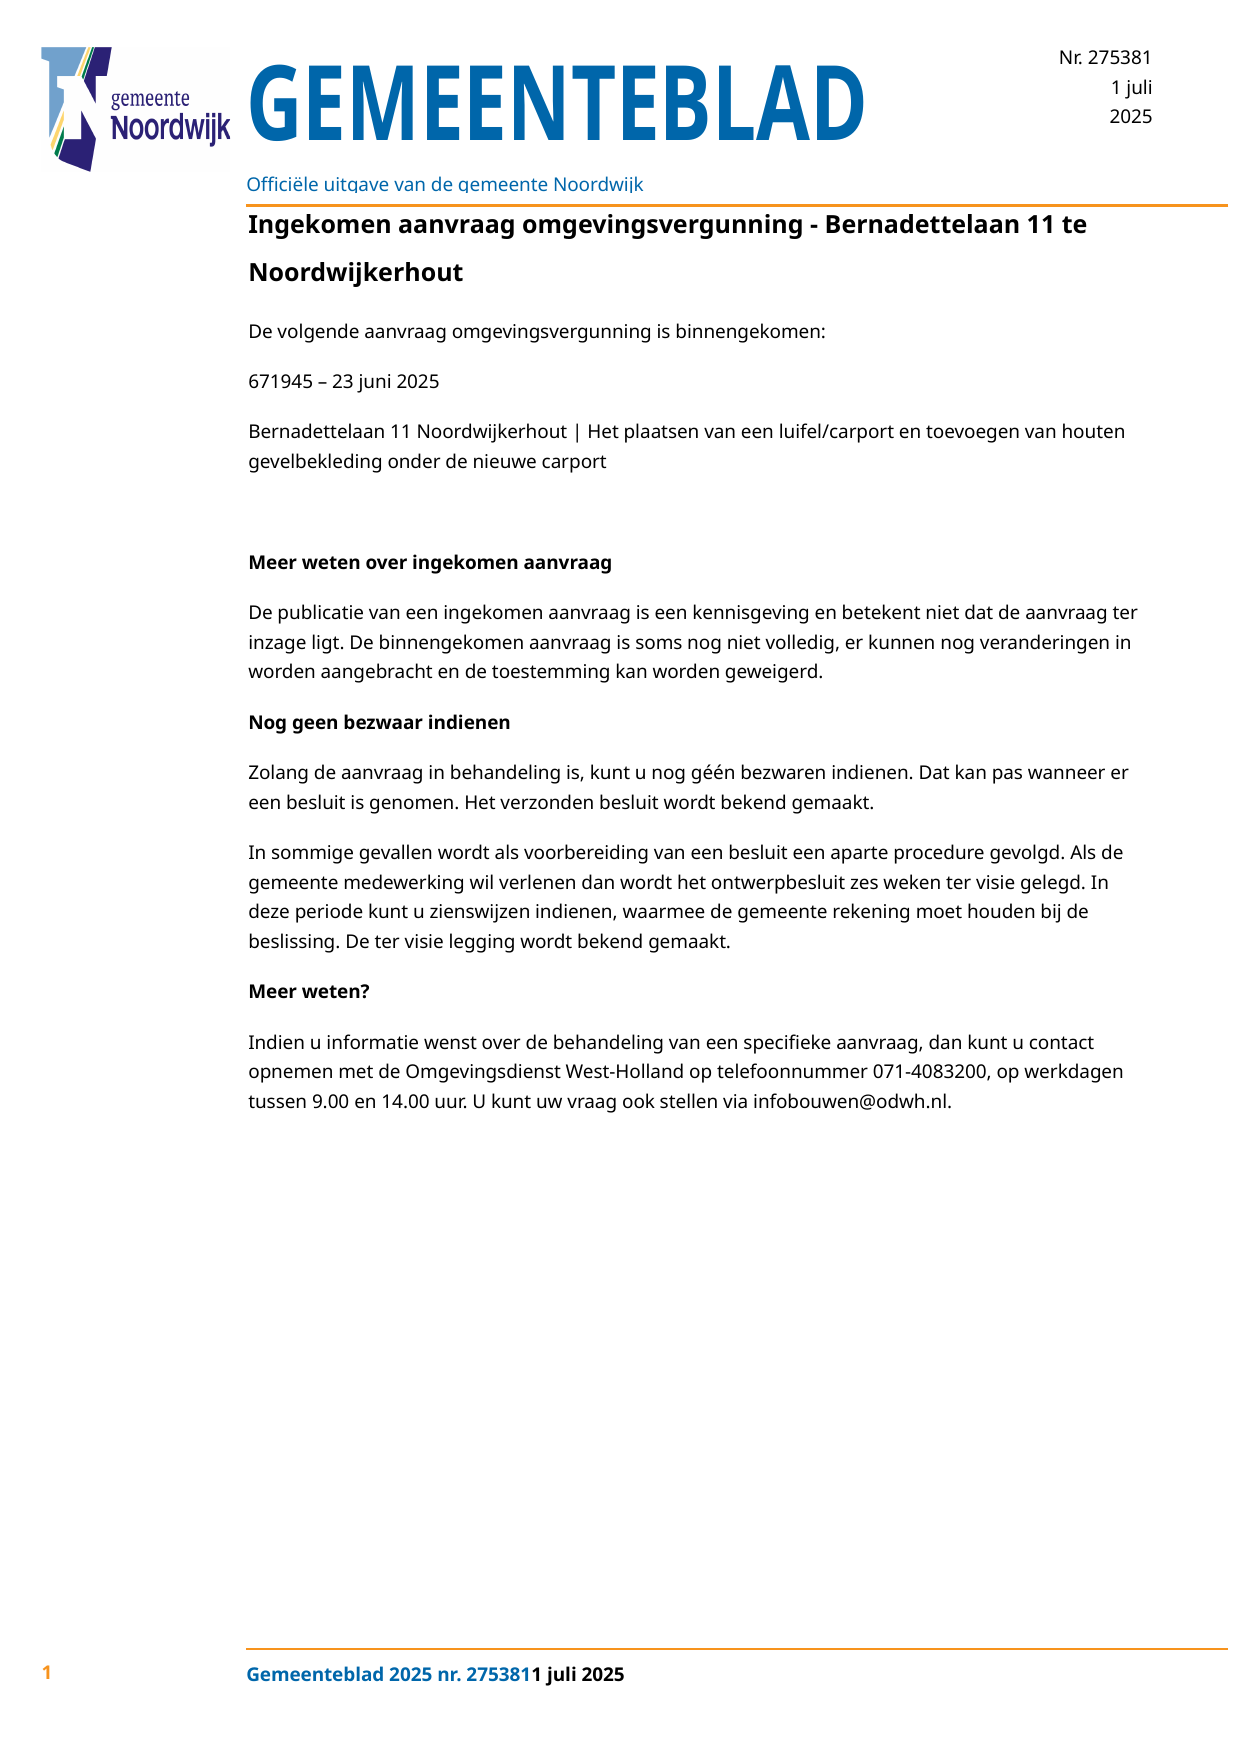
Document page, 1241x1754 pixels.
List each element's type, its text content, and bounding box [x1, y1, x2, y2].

text De publicatie van een ingekomen aanvraag is een kennisgeving en betekent niet dat de aanvraag ter inzage ligt. De binnengekomen aanvraag is soms nog niet volledig, er kunnen nog veranderingen in worden aangebracht en de toestemming kan worden geweigerd. [248, 599, 1152, 684]
text Ingekomen aanvraag omgevingsvergunning - Bernadettelaan 11 te Noordwijkerhout [248, 207, 1152, 288]
text Indien u informatie wenst over de behandeling van een specifieke aanvraag, dan kunt u contact opnemen met de Omgevingsdienst West-Holland op telefoonnummer 071-4083200, op werkdagen tussen 9.00 en 14.00 uur. U kunt uw vraag ook stellen via infobouwen@odwh.nl. [248, 1029, 1152, 1114]
text De volgende aanvraag omgevingsvergunning is binnengekomen: [248, 318, 1152, 344]
text Bernadettelaan 11 Noordwijkerhout | Het plaatsen van een luifel/carport en toevoegen van houten gevelbekleding onder de nieuwe carport [248, 419, 1152, 474]
text Meer weten over ingekomen aanvraag [248, 549, 1152, 575]
picture [41, 47, 231, 172]
text Meer weten? [248, 979, 1152, 1004]
text Nog geen bezwaar indienen [248, 709, 1152, 735]
text 671945 – 23 juni 2025 [248, 368, 1152, 394]
text In sommige gevallen wordt als voorbereiding van een besluit een aparte procedure gevolgd. Als de gemeente medewerking wil verlenen dan wordt het ontwerpbesluit zes weken ter visie gelegd. In deze periode kunt u zienswijzen indienen, waarmee de gemeente rekening moet houden bij de beslissing. De ter visie legging wordt bekend gemaakt. [248, 839, 1152, 954]
text Zolang de aanvraag in behandeling is, kunt u nog géén bezwaren indienen. Dat kan pas wanneer er een besluit is genomen. Het verzonden besluit wordt bekend gemaakt. [248, 759, 1152, 815]
